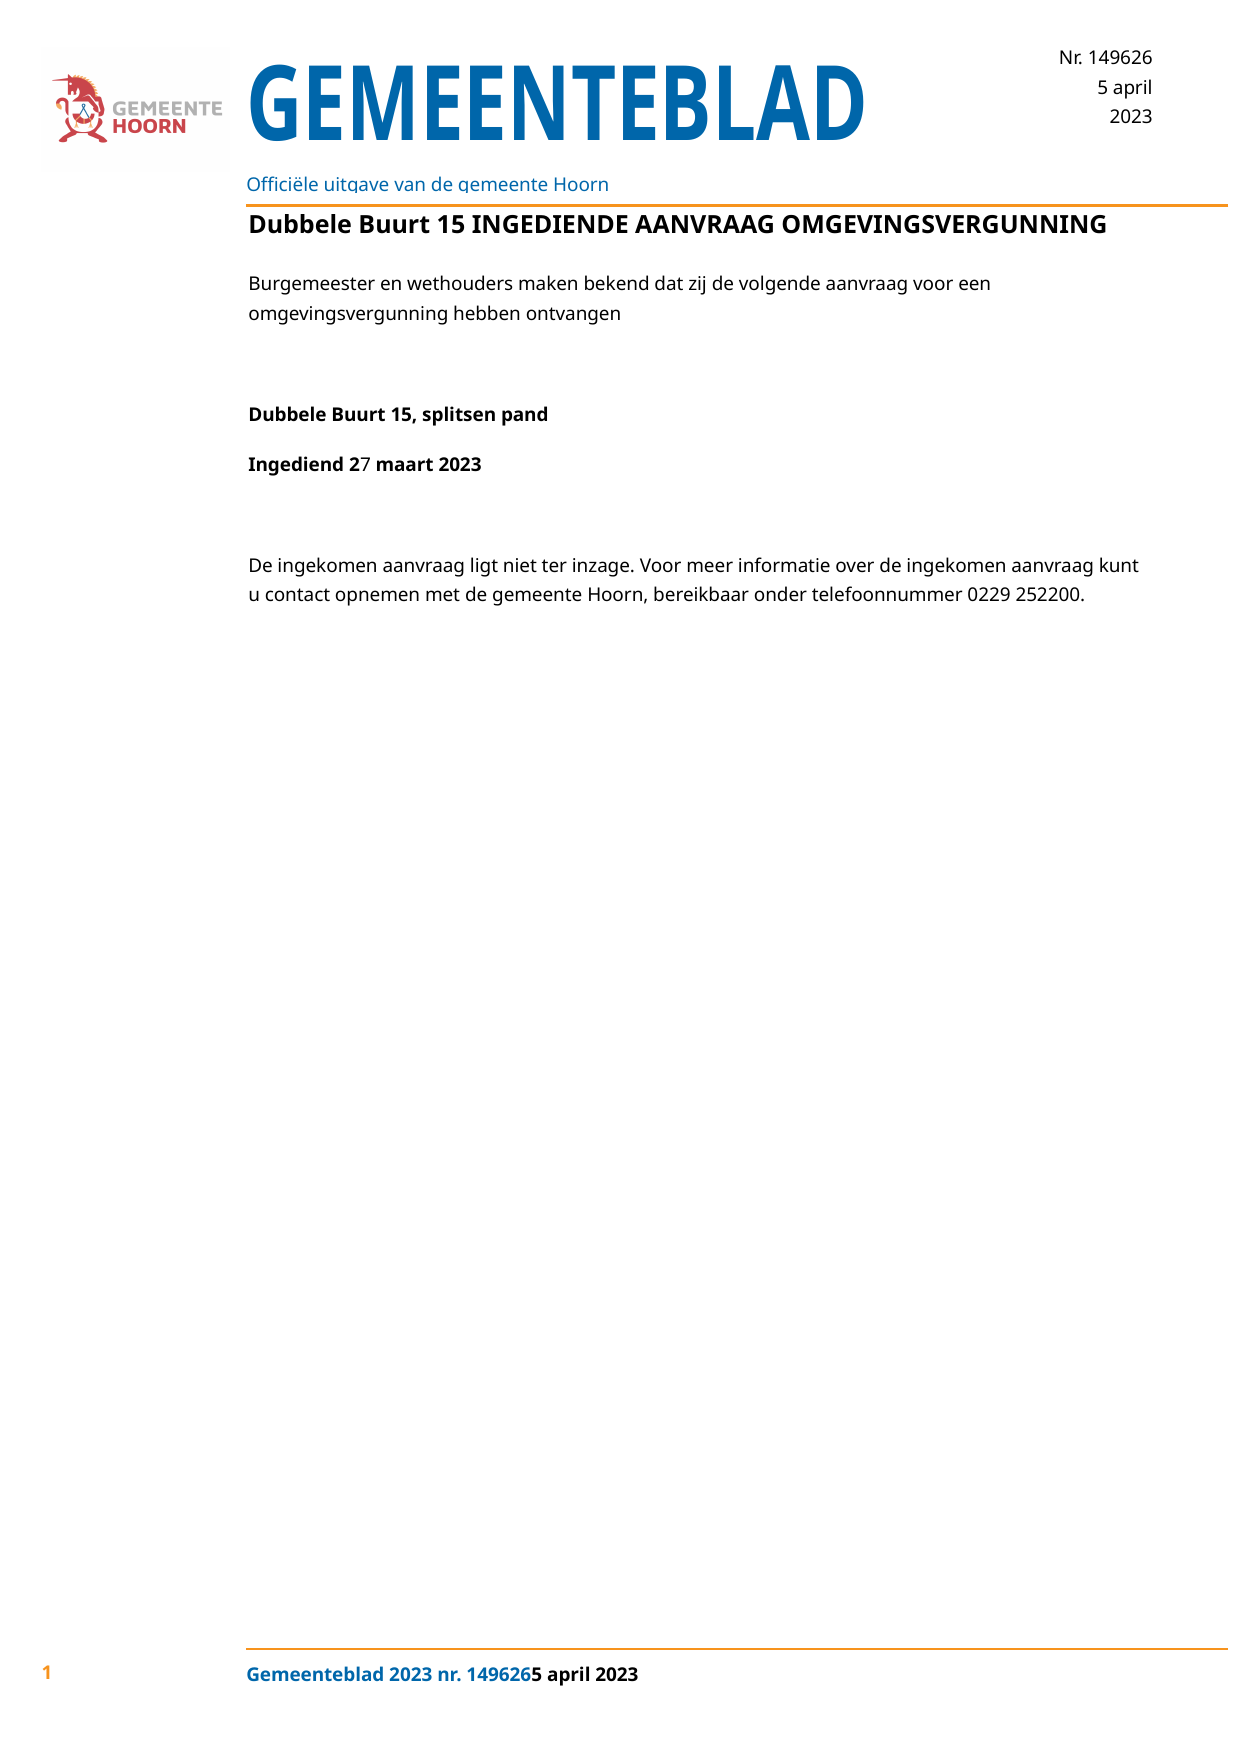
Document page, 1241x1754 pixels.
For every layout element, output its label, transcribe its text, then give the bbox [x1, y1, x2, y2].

picture [41, 47, 231, 172]
text De ingekomen aanvraag ligt niet ter inzage. Voor meer informatie over de ingekomen aanvraag kunt u contact opnemen met de gemeente Hoorn, bereikbaar onder telefoonnummer 0229 252200. [248, 552, 1152, 607]
text Dubbele Buurt 15 INGEDIENDE AANVRAAG OMGEVINGSVERGUNNING [248, 207, 1152, 241]
text Dubbele Buurt 15, splitsen pand [248, 401, 1152, 426]
text Ingediend 27 maart 2023 [248, 451, 1152, 477]
text Burgemeester en wethouders maken bekend dat zij de volgende aanvraag voor een omgevingsvergunning hebben ontvangen [248, 270, 1152, 326]
